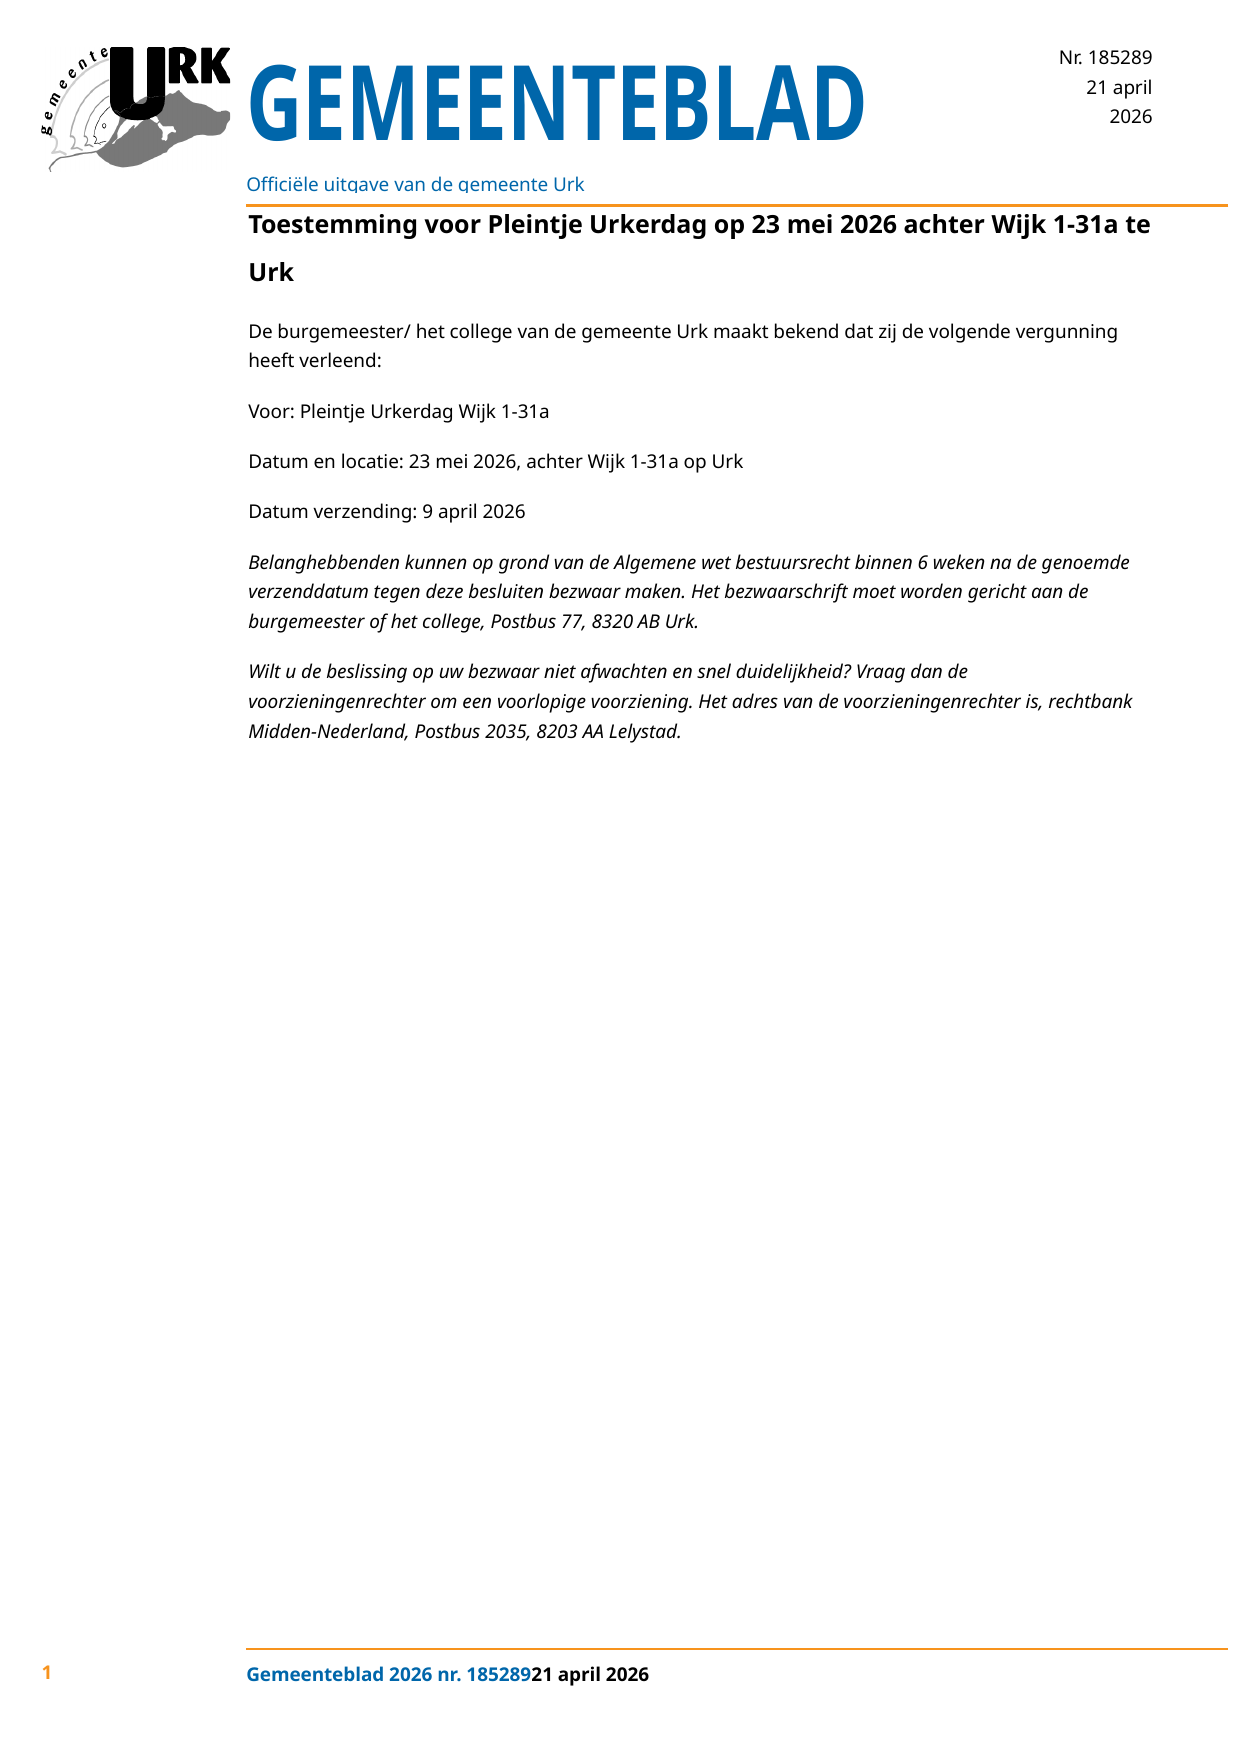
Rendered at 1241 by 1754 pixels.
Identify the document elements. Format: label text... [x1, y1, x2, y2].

picture [41, 47, 231, 172]
text Datum en locatie: 23 mei 2026, achter Wijk 1-31a op Urk [248, 448, 1152, 474]
text Belanghebbenden kunnen op grond van de Algemene wet bestuursrecht binnen 6 weken na de genoemde verzenddatum tegen deze besluiten bezwaar maken. Het bezwaarschrift moet worden gericht aan de burgemeester of het college, Postbus 77, 8320 AB Urk. [248, 549, 1152, 634]
text Toestemming voor Pleintje Urkerdag op 23 mei 2026 achter Wijk 1-31a te Urk [248, 207, 1152, 288]
text De burgemeester/ het college van de gemeente Urk maakt bekend dat zij de volgende vergunning heeft verleend: [248, 318, 1152, 373]
text Voor: Pleintje Urkerdag Wijk 1-31a [248, 398, 1152, 424]
text Datum verzending: 9 april 2026 [248, 499, 1152, 524]
text Wilt u de beslissing op uw bezwaar niet afwachten en snel duidelijkheid? Vraag dan de voorzieningenrechter om een voorlopige voorziening. Het adres van de voorzieningenrechter is, rechtbank Midden-Nederland, Postbus 2035, 8203 AA Lelystad. [248, 659, 1152, 744]
